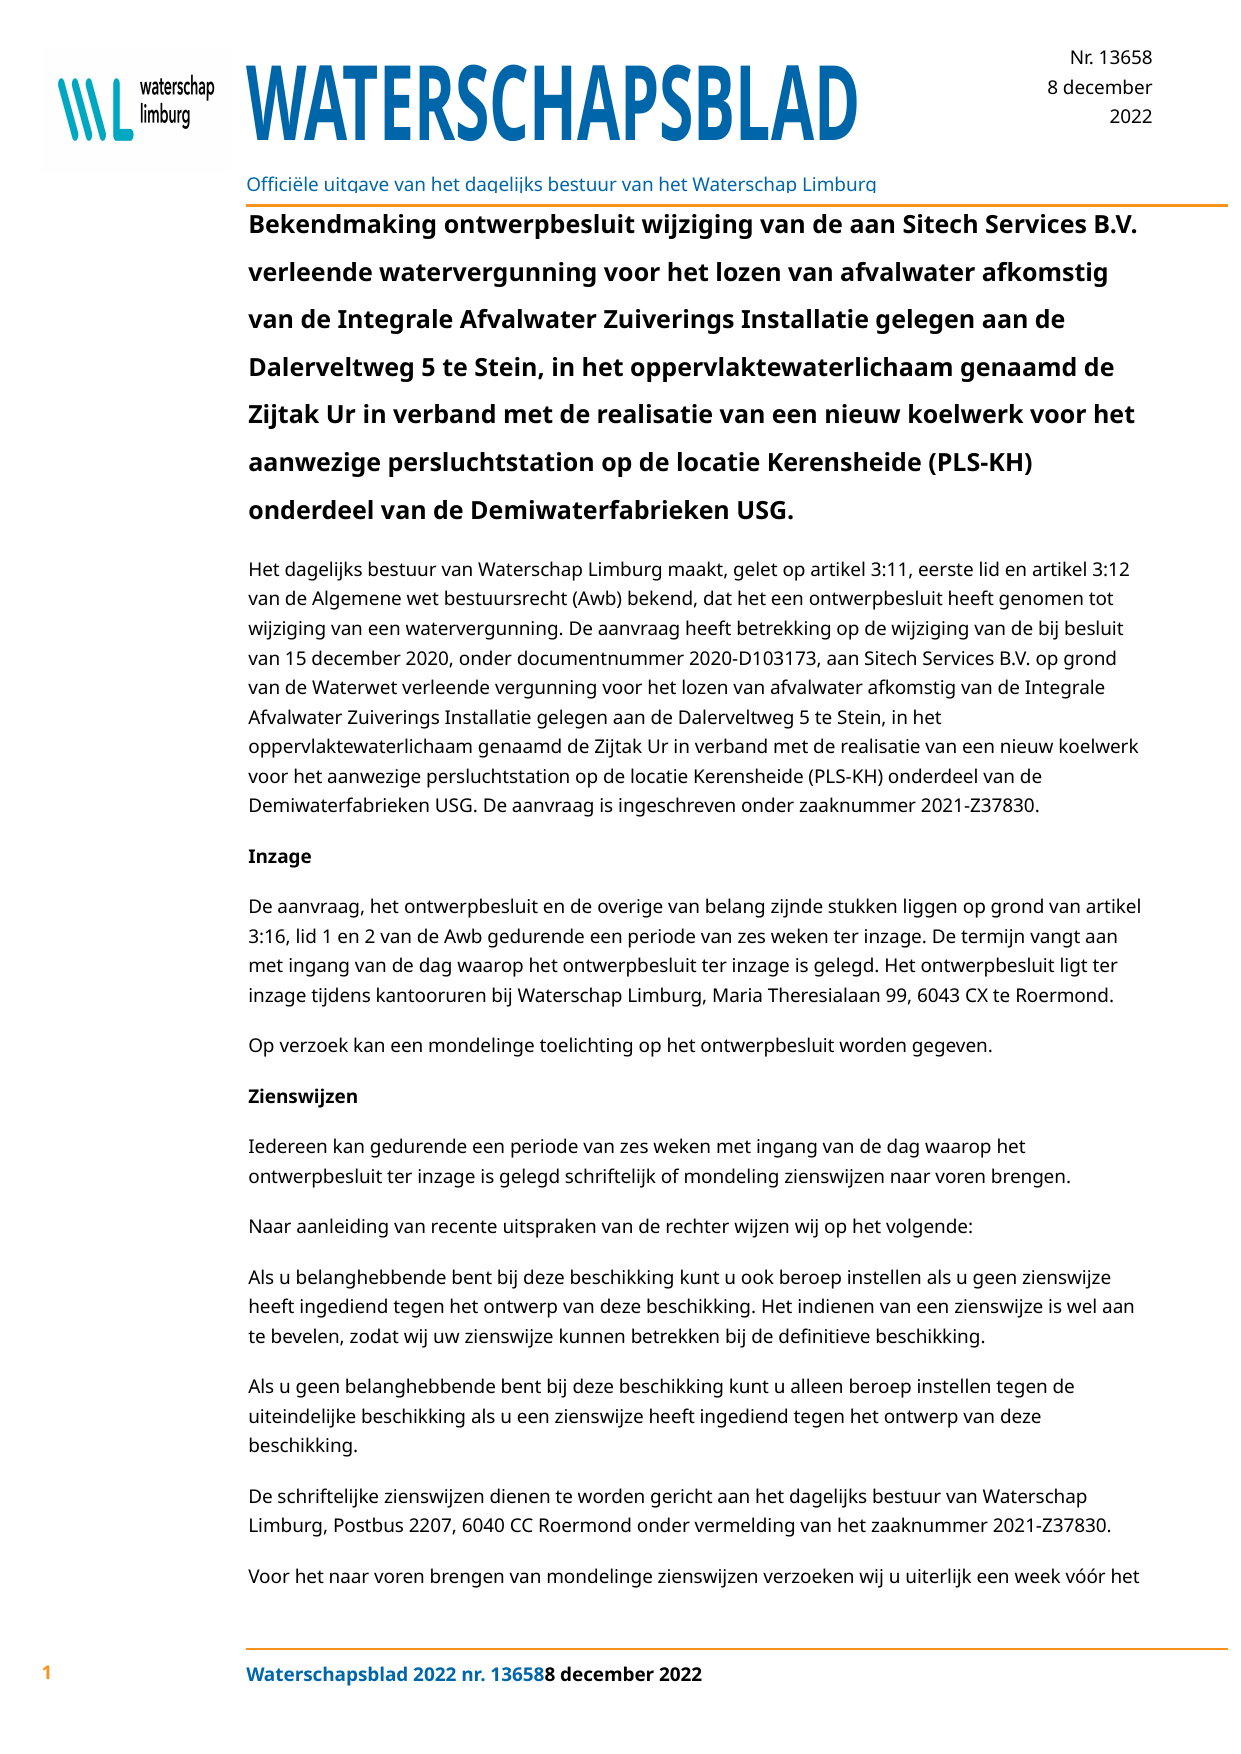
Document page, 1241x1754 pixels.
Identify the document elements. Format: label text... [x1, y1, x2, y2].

text Naar aanleiding van recente uitspraken van de rechter wijzen wij op het volgende: [248, 1213, 1152, 1239]
text Als u belanghebbende bent bij deze beschikking kunt u ook beroep instellen als u geen zienswijze heeft ingediend tegen het ontwerp van deze beschikking. Het indienen van een zienswijze is wel aan te bevelen, zodat wij uw zienswijze kunnen betrekken bij de definitieve beschikking. [248, 1264, 1152, 1349]
text Inzage [248, 843, 1152, 869]
text Het dagelijks bestuur van Waterschap Limburg maakt, gelet op artikel 3:11, eerste lid en artikel 3:12 van de Algemene wet bestuursrecht (Awb) bekend, dat het een ontwerpbesluit heeft genomen tot wijziging van een watervergunning. De aanvraag heeft betrekking op de wijziging van de bij besluit van 15 december 2020, onder documentnummer 2020-D103173, aan Sitech Services B.V. op grond van de Waterwet verleende vergunning voor het lozen van afvalwater afkomstig van de Integrale Afvalwater Zuiverings Installatie gelegen aan de Dalerveltweg 5 te Stein, in het oppervlaktewaterlichaam genaamd de Zijtak Ur in verband met de realisatie van een nieuw koelwerk voor het aanwezige persluchtstation op de locatie Kerensheide (PLS-KH) onderdeel van de Demiwaterfabrieken USG. De aanvraag is ingeschreven onder zaaknummer 2021-Z37830. [248, 556, 1152, 818]
text Zienswijzen [248, 1083, 1152, 1109]
text Iedereen kan gedurende een periode van zes weken met ingang van de dag waarop het ontwerpbesluit ter inzage is gelegd schriftelijk of mondeling zienswijzen naar voren brengen. [248, 1133, 1152, 1189]
text Voor het naar voren brengen van mondelinge zienswijzen verzoeken wij u uiterlijk een week vóór het [248, 1563, 1152, 1589]
text Op verzoek kan een mondelinge toelichting op het ontwerpbesluit worden gegeven. [248, 1033, 1152, 1058]
text Bekendmaking ontwerpbesluit wijziging van de aan Sitech Services B.V. verleende watervergunning voor het lozen van afvalwater afkomstig van de Integrale Afvalwater Zuiverings Installatie gelegen aan de Dalerveltweg 5 te Stein, in het oppervlaktewaterlichaam genaamd de Zijtak Ur in verband met de realisatie van een nieuw koelwerk voor het aanwezige persluchtstation op de locatie Kerensheide (PLS-KH) onderdeel van de Demiwaterfabrieken USG. [248, 207, 1152, 526]
text Als u geen belanghebbende bent bij deze beschikking kunt u alleen beroep instellen tegen de uiteindelijke beschikking als u een zienswijze heeft ingediend tegen het ontwerp van deze beschikking. [248, 1373, 1152, 1458]
picture [41, 47, 231, 172]
text De schriftelijke zienswijzen dienen te worden gericht aan het dagelijks bestuur van Waterschap Limburg, Postbus 2207, 6040 CC Roermond onder vermelding van het zaaknummer 2021-Z37830. [248, 1483, 1152, 1538]
text De aanvraag, het ontwerpbesluit en de overige van belang zijnde stukken liggen op grond van artikel 3:16, lid 1 en 2 van de Awb gedurende een periode van zes weken ter inzage. De termijn vangt aan met ingang van de dag waarop het ontwerpbesluit ter inzage is gelegd. Het ontwerpbesluit ligt ter inzage tijdens kantooruren bij Waterschap Limburg, Maria Theresialaan 99, 6043 CX te Roermond. [248, 893, 1152, 1008]
